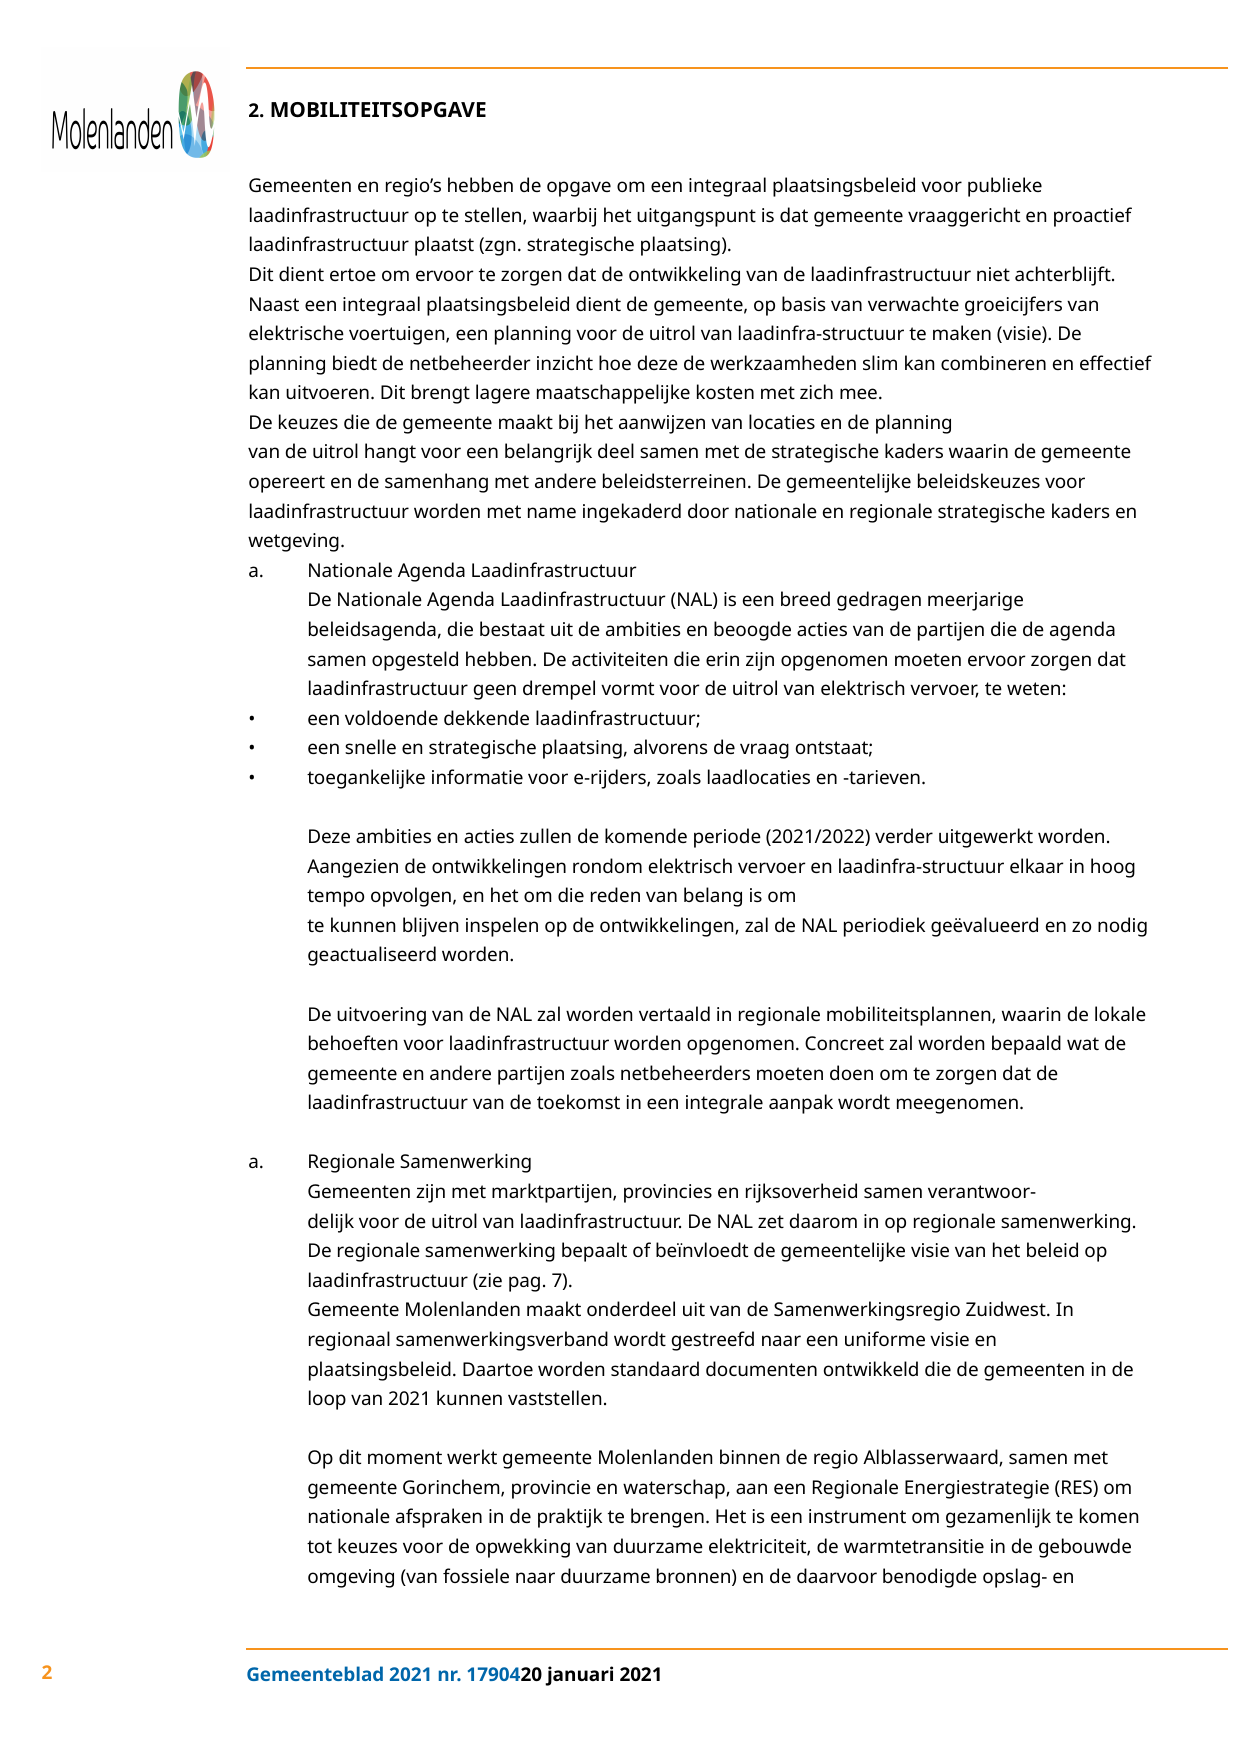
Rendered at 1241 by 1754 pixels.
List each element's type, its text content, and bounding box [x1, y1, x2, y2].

text van de uitrol hangt voor een belangrijk deel samen met de strategische kaders waarin de gemeente opereert en de samenhang met andere beleidsterreinen. De gemeentelijke beleidskeuzes voor laadinfrastructuur worden met name ingekaderd door nationale en regionale strategische kaders en wetgeving. [248, 439, 1152, 553]
list delijk voor de uitrol van laadinfrastructuur. De NAL zet daarom in op regionale samenwerking. De regionale samenwerking bepaalt of beïnvloedt de gemeentelijke visie van het beleid op laadinfrastructuur (zie pag. 7). [248, 1208, 1152, 1293]
list Gemeenten zijn met marktpartijen, provincies en rijksoverheid samen verantwoor- [248, 1178, 1152, 1204]
list Gemeente Molenlanden maakt onderdeel uit van de Samenwerkingsregio Zuidwest. In regionaal samenwerkingsverband wordt gestreefd naar een uniforme visie en plaatsingsbeleid. Daartoe worden standaard documenten ontwikkeld die de gemeenten in de loop van 2021 kunnen vaststellen. [248, 1297, 1152, 1411]
list De Nationale Agenda Laadinfrastructuur (NAL) is een breed gedragen meerjarige beleidsagenda, die bestaat uit de ambities en beoogde acties van de partijen die de agenda samen opgesteld hebben. De activiteiten die erin zijn opgenomen moeten ervoor zorgen dat laadinfrastructuur geen drempel vormt voor de uitrol van elektrisch vervoer, te weten: [248, 587, 1152, 701]
list Deze ambities en acties zullen de komende periode (2021/2022) verder uitgewerkt worden. Aangezien de ontwikkelingen rondom elektrisch vervoer en laadinfra-structuur elkaar in hoog tempo opvolgen, en het om die reden van belang is om [248, 823, 1152, 908]
list een voldoende dekkende laadinfrastructuur; [248, 705, 1152, 731]
list Op dit moment werkt gemeente Molenlanden binnen de regio Alblasserwaard, samen met gemeente Gorinchem, provincie en waterschap, aan een Regionale Energiestrategie (RES) om nationale afspraken in de praktijk te brengen. Het is een instrument om gezamenlijk te komen tot keuzes voor de opwekking van duurzame elektriciteit, de warmtetransitie in de gebouwde omgeving (van fossiele naar duurzame bronnen) en de daarvoor benodigde opslag- en [248, 1444, 1152, 1589]
list te kunnen blijven inspelen op de ontwikkelingen, zal de NAL periodiek geëvalueerd en zo nodig geactualiseerd worden. [248, 912, 1152, 967]
text De keuzes die de gemeente maakt bij het aanwijzen van locaties en de planning [248, 409, 1152, 435]
picture [41, 47, 231, 172]
text Gemeenten en regio’s hebben de opgave om een integraal plaatsingsbeleid voor publieke laadinfrastructuur op te stellen, waarbij het uitgangspunt is dat gemeente vraaggericht en proactief laadinfrastructuur plaatst (zgn. strategische plaatsing). [248, 172, 1152, 257]
list een snelle en strategische plaatsing, alvorens de vraag ontstaat; [248, 734, 1152, 760]
list toegankelijke informatie voor e-rijders, zoals laadlocaties en -tarieven. [248, 764, 1152, 790]
list De uitvoering van de NAL zal worden vertaald in regionale mobiliteitsplannen, waarin de lokale behoeften voor laadinfrastructuur worden opgenomen. Concreet zal worden bepaald wat de gemeente en andere partijen zoals netbeheerders moeten doen om te zorgen dat de laadinfrastructuur van de toekomst in een integrale aanpak wordt meegenomen. [248, 1001, 1152, 1115]
text Dit dient ertoe om ervoor te zorgen dat de ontwikkeling van de laadinfrastructuur niet achterblijft. [248, 261, 1152, 287]
text Naast een integraal plaatsingsbeleid dient de gemeente, op basis van verwachte groeicijfers van elektrische voertuigen, een planning voor de uitrol van laadinfra-structuur te maken (visie). De planning biedt de netbeheerder inzicht hoe deze de werkzaamheden slim kan combineren en effectief kan uitvoeren. Dit brengt lagere maatschappelijke kosten met zich mee. [248, 291, 1152, 405]
list Nationale Agenda Laadinfrastructuur [248, 557, 1152, 583]
text 2. MOBILITEITSOPGAVE [248, 95, 1152, 123]
list Regionale Samenwerking [248, 1149, 1152, 1174]
